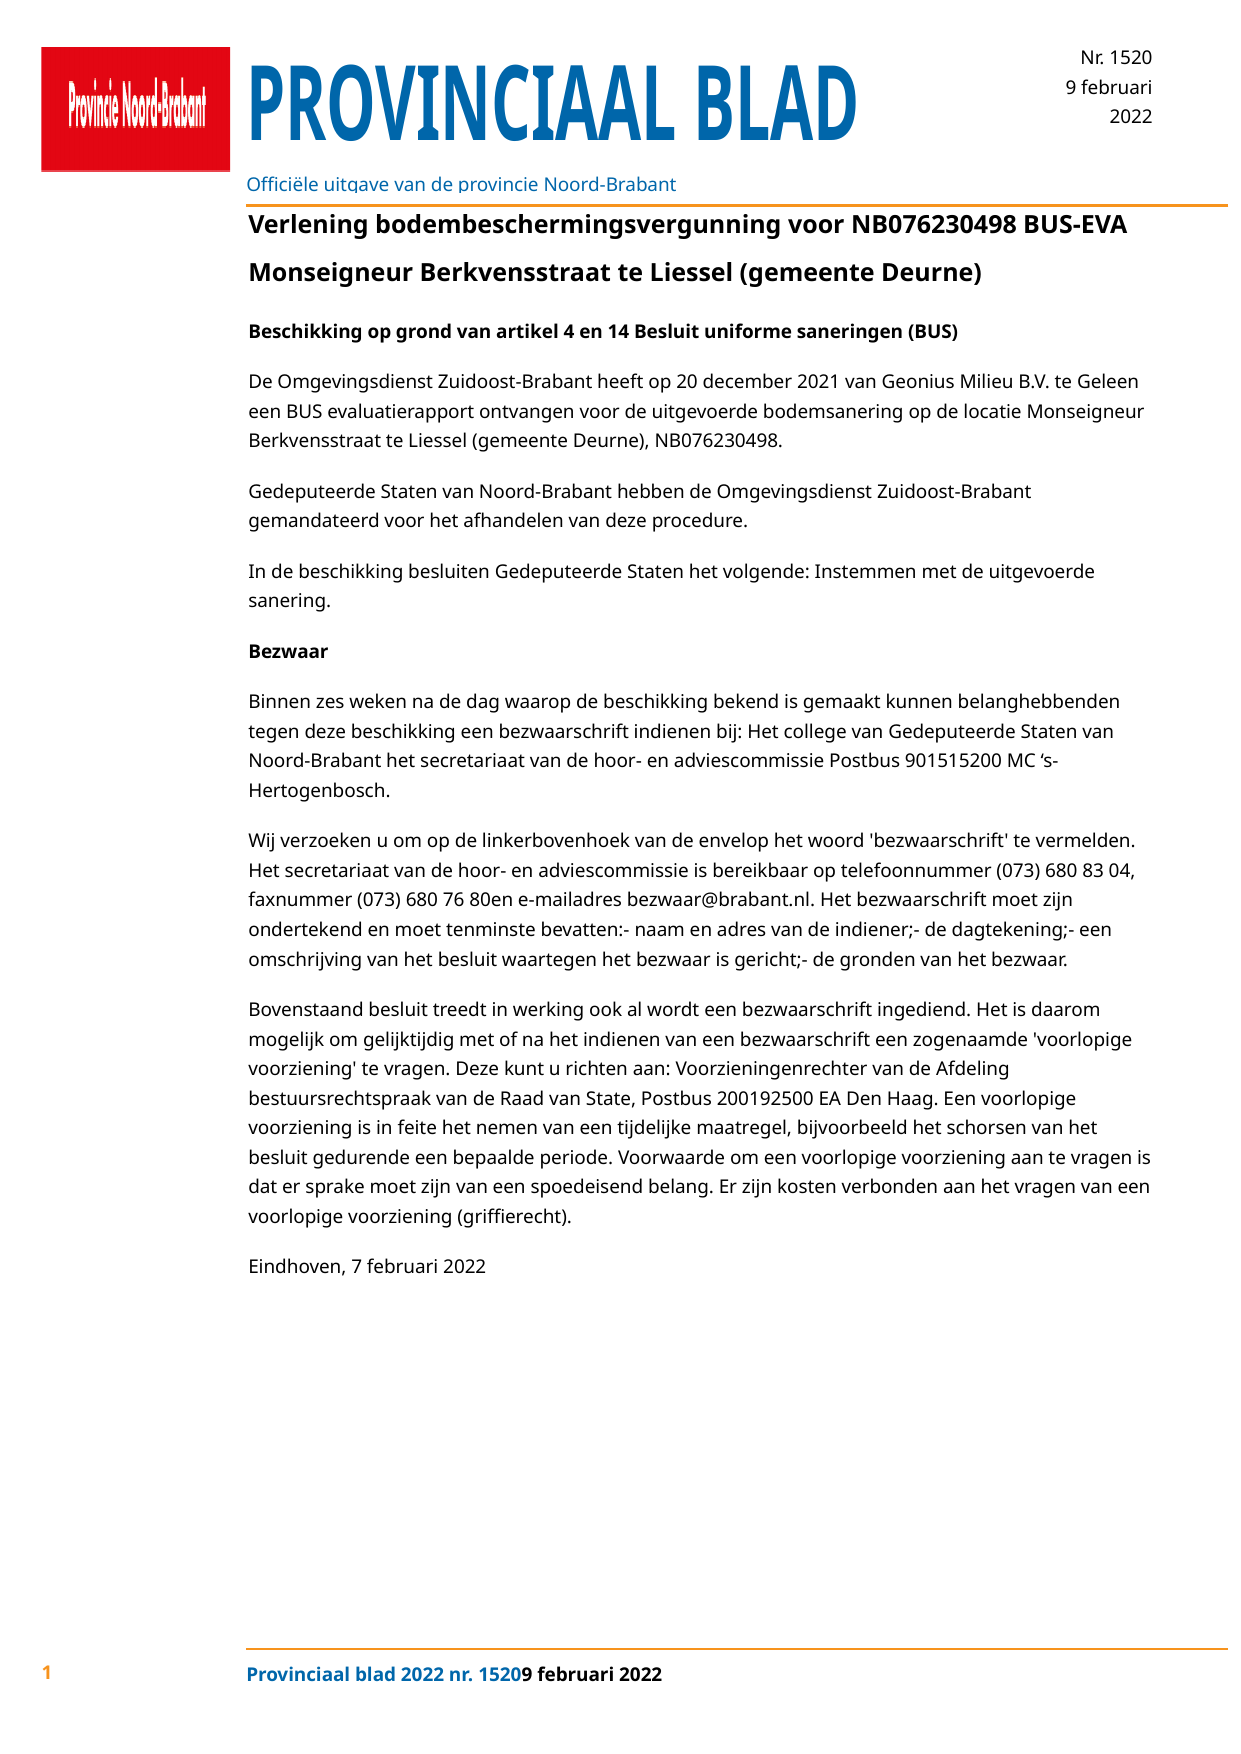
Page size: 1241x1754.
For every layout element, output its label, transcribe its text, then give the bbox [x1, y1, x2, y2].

text Bezwaar [248, 638, 1152, 664]
text In de beschikking besluiten Gedeputeerde Staten het volgende: Instemmen met de uitgevoerde sanering. [248, 558, 1152, 613]
text Gedeputeerde Staten van Noord-Brabant hebben de Omgevingsdienst Zuidoost-Brabant gemandateerd voor het afhandelen van deze procedure. [248, 478, 1152, 533]
picture [41, 47, 231, 172]
text Verlening bodembeschermingsvergunning voor NB076230498 BUS-EVA Monseigneur Berkvensstraat te Liessel (gemeente Deurne) [248, 207, 1152, 288]
text Binnen zes weken na de dag waarop de beschikking bekend is gemaakt kunnen belanghebbenden tegen deze beschikking een bezwaarschrift indienen bij: Het college van Gedeputeerde Staten van Noord-Brabant het secretariaat van de hoor- en adviescommissie Postbus 901515200 MC ‘s-Hertogenbosch. [248, 688, 1152, 803]
text Wij verzoeken u om op de linkerbovenhoek van de envelop het woord 'bezwaarschrift' te vermelden. Het secretariaat van de hoor- en adviescommissie is bereikbaar op telefoonnummer (073) 680 83 04, faxnummer (073) 680 76 80en e-mailadres bezwaar@brabant.nl. Het bezwaarschrift moet zijn ondertekend en moet tenminste bevatten:- naam en adres van de indiener;- de dagtekening;- een omschrijving van het besluit waartegen het bezwaar is gericht;- de gronden van het bezwaar. [248, 827, 1152, 972]
text Beschikking op grond van artikel 4 en 14 Besluit uniforme saneringen (BUS) [248, 318, 1152, 344]
text De Omgevingsdienst Zuidoost-Brabant heeft op 20 december 2021 van Geonius Milieu B.V. te Geleen een BUS evaluatierapport ontvangen voor de uitgevoerde bodemsanering op de locatie Monseigneur Berkvensstraat te Liessel (gemeente Deurne), NB076230498. [248, 368, 1152, 453]
text Eindhoven, 7 februari 2022 [248, 1254, 1152, 1279]
text Bovenstaand besluit treedt in werking ook al wordt een bezwaarschrift ingediend. Het is daarom mogelijk om gelijktijdig met of na het indienen van een bezwaarschrift een zogenaamde 'voorlopige voorziening' te vragen. Deze kunt u richten aan: Voorzieningenrechter van de Afdeling bestuursrechtspraak van de Raad van State, Postbus 200192500 EA Den Haag. Een voorlopige voorziening is in feite het nemen van een tijdelijke maatregel, bijvoorbeeld het schorsen van het besluit gedurende een bepaalde periode. Voorwaarde om een voorlopige voorziening aan te vragen is dat er sprake moet zijn van een spoedeisend belang. Er zijn kosten verbonden aan het vragen van een voorlopige voorziening (griffierecht). [248, 996, 1152, 1229]
